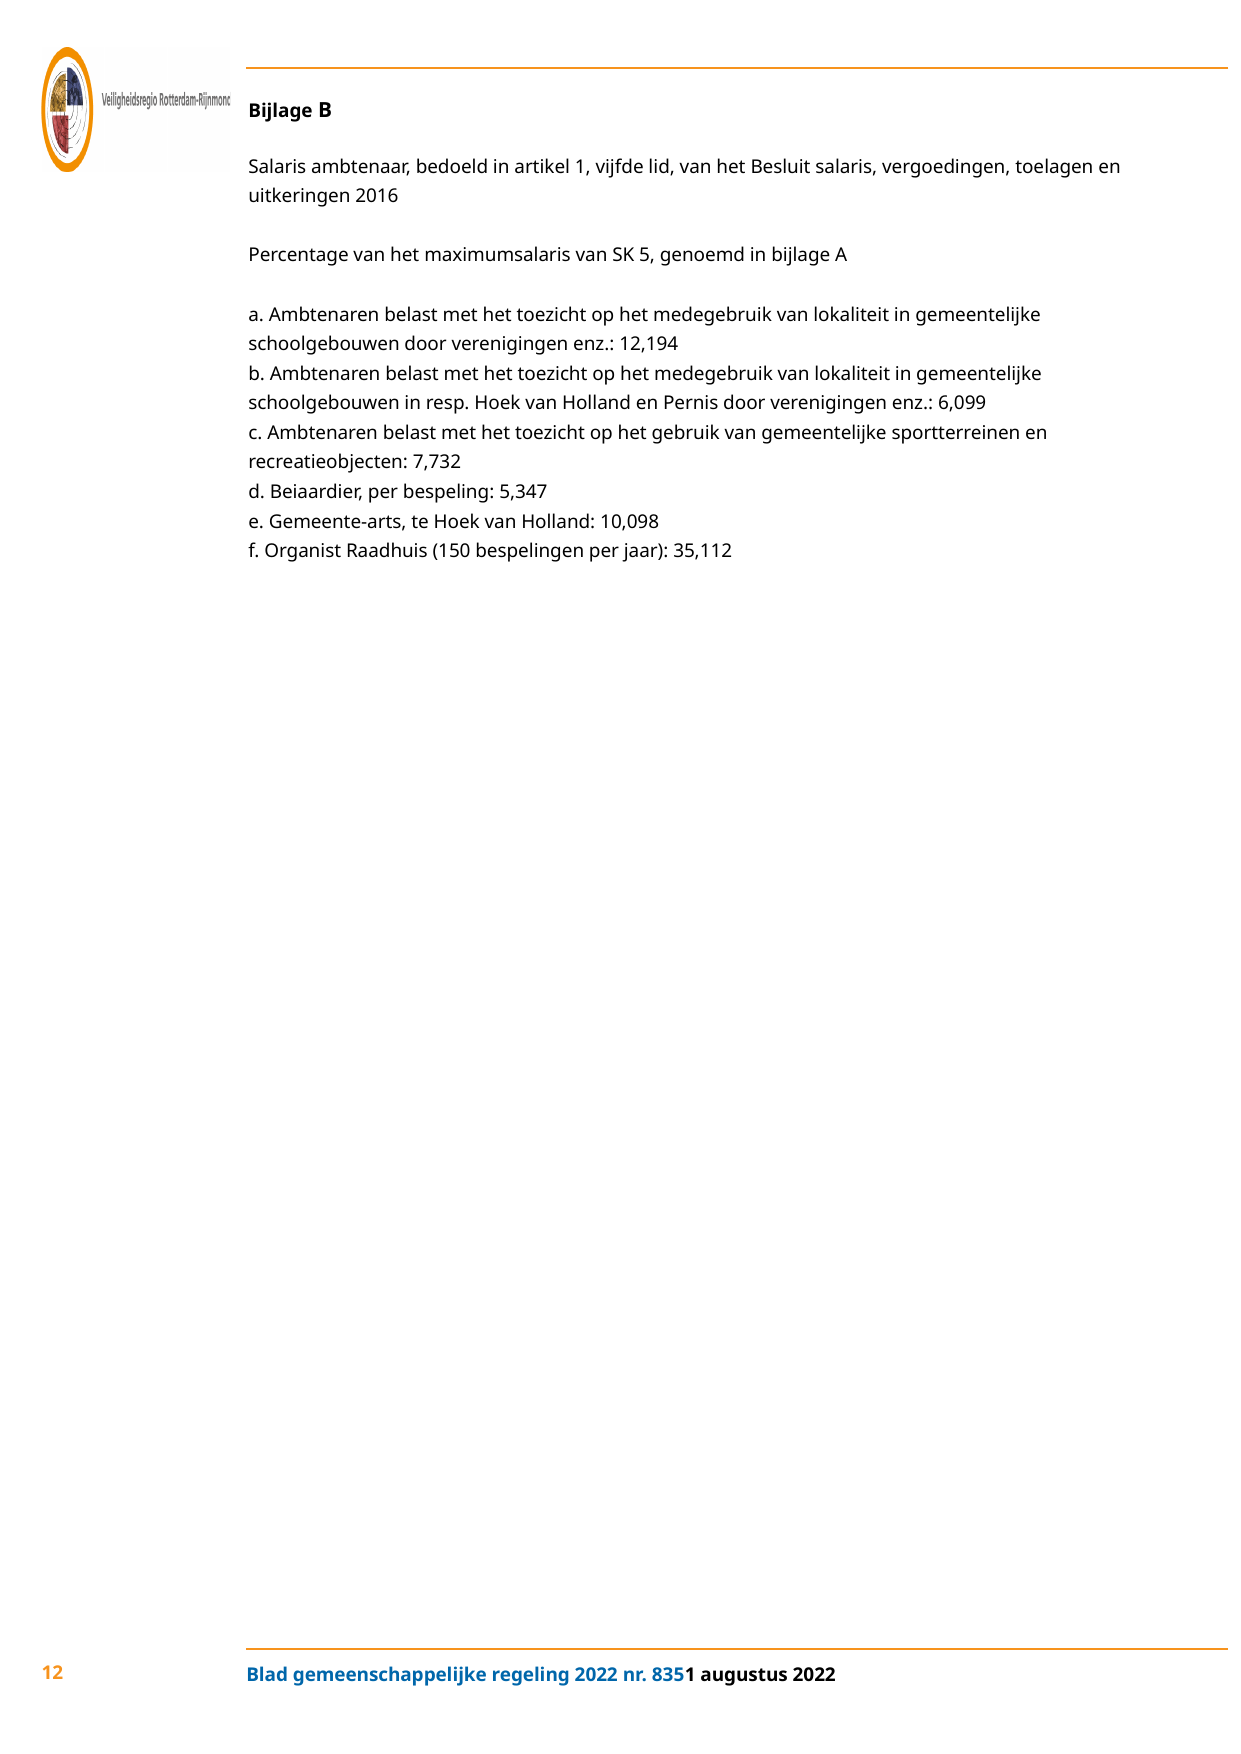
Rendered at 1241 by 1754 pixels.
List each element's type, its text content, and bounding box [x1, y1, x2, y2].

text a. Ambtenaren belast met het toezicht op het medegebruik van lokaliteit in gemeentelijke schoolgebouwen door verenigingen enz.: 12,194 [248, 301, 1152, 356]
text Salaris ambtenaar, bedoeld in artikel 1, vijfde lid, van het Besluit salaris, vergoedingen, toelagen en uitkeringen 2016 [248, 153, 1152, 208]
text Bijlage B [248, 95, 1152, 123]
text b. Ambtenaren belast met het toezicht op het medegebruik van lokaliteit in gemeentelijke schoolgebouwen in resp. Hoek van Holland en Pernis door verenigingen enz.: 6,099 [248, 360, 1152, 415]
picture [41, 47, 231, 172]
text e. Gemeente-arts, te Hoek van Holland: 10,098 [248, 508, 1152, 534]
text f. Organist Raadhuis (150 bespelingen per jaar): 35,112 [248, 537, 1152, 563]
text d. Beiaardier, per bespeling: 5,347 [248, 478, 1152, 504]
text Percentage van het maximumsalaris van SK 5, genoemd in bijlage A [248, 242, 1152, 267]
text c. Ambtenaren belast met het toezicht op het gebruik van gemeentelijke sportterreinen en recreatieobjecten: 7,732 [248, 419, 1152, 474]
